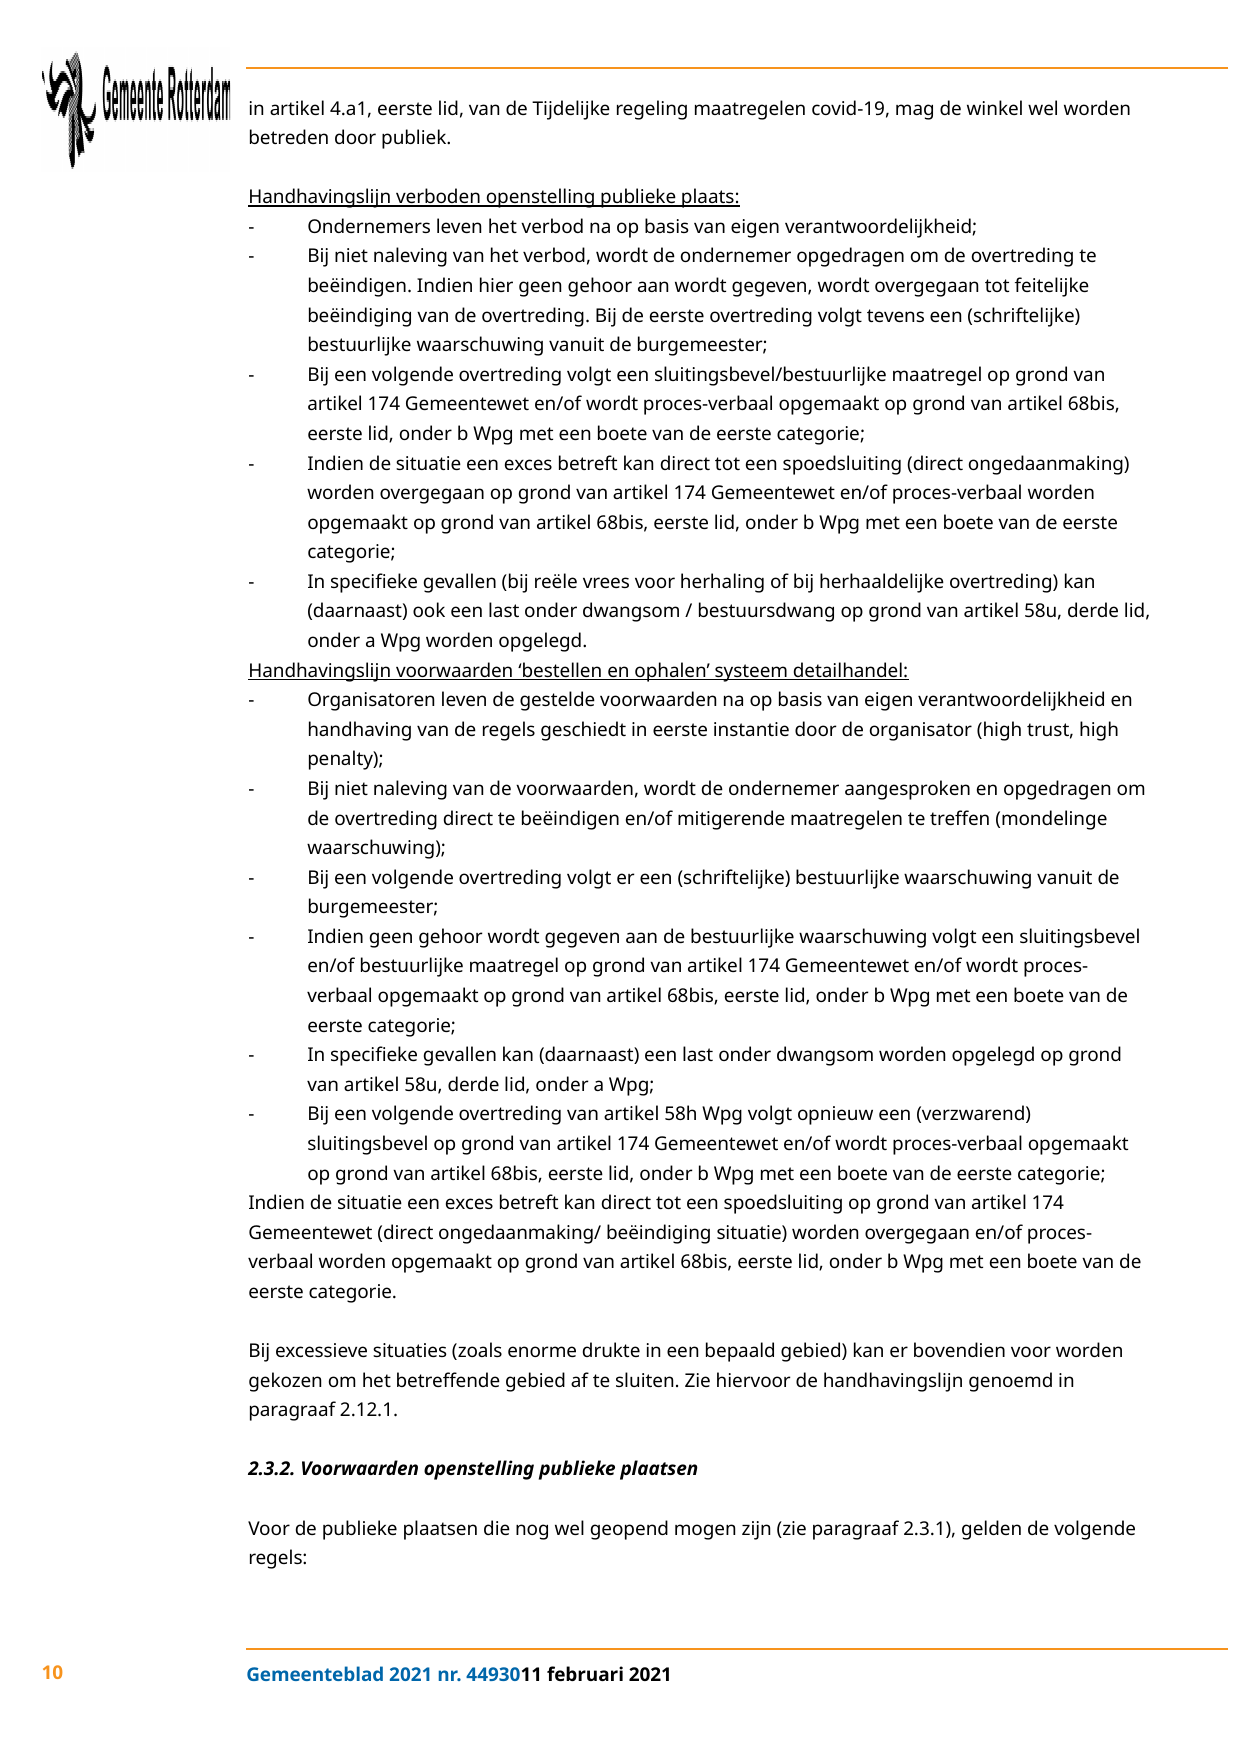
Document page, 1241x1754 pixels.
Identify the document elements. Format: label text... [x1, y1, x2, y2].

picture [41, 47, 231, 172]
list Bij een volgende overtreding volgt er een (schriftelijke) bestuurlijke waarschuwing vanuit de burgemeester; [248, 864, 1152, 919]
list Indien geen gehoor wordt gegeven aan de bestuurlijke waarschuwing volgt een sluitingsbevel en/of bestuurlijke maatregel op grond van artikel 174 Gemeentewet en/of wordt proces-verbaal opgemaakt op grond van artikel 68bis, eerste lid, onder b Wpg met een boete van de eerste categorie; [248, 923, 1152, 1038]
list Bij niet naleving van het verbod, wordt de ondernemer opgedragen om de overtreding te beëindigen. Indien hier geen gehoor aan wordt gegeven, wordt overgegaan tot feitelijke beëindiging van de overtreding. Bij de eerste overtreding volgt tevens een (schriftelijke) bestuurlijke waarschuwing vanuit de burgemeester; [248, 243, 1152, 357]
text Handhavingslijn verboden openstelling publieke plaats: [248, 183, 1152, 209]
text Indien de situatie een exces betreft kan direct tot een spoedsluiting op grond van artikel 174 Gemeentewet (direct ongedaanmaking/ beëindiging situatie) worden overgegaan en/of proces-verbaal worden opgemaakt op grond van artikel 68bis, eerste lid, onder b Wpg met een boete van de eerste categorie. [248, 1189, 1152, 1304]
list Organisatoren leven de gestelde voorwaarden na op basis van eigen verantwoordelijkheid en handhaving van de regels geschiedt in eerste instantie door de organisator (high trust, high penalty); [248, 686, 1152, 771]
text Voor de publieke plaatsen die nog wel geopend mogen zijn (zie paragraaf 2.3.1), gelden de volgende regels: [248, 1515, 1152, 1570]
list Ondernemers leven het verbod na op basis van eigen verantwoordelijkheid; [248, 213, 1152, 239]
text 2.3.2. Voorwaarden openstelling publieke plaatsen [248, 1456, 1152, 1481]
list Bij een volgende overtreding van artikel 58h Wpg volgt opnieuw een (verzwarend) sluitingsbevel op grond van artikel 174 Gemeentewet en/of wordt proces-verbaal opgemaakt op grond van artikel 68bis, eerste lid, onder b Wpg met een boete van de eerste categorie; [248, 1101, 1152, 1186]
list Indien de situatie een exces betreft kan direct tot een spoedsluiting (direct ongedaanmaking) worden overgegaan op grond van artikel 174 Gemeentewet en/of proces-verbaal worden opgemaakt op grond van artikel 68bis, eerste lid, onder b Wpg met een boete van de eerste categorie; [248, 450, 1152, 564]
list In specifieke gevallen kan (daarnaast) een last onder dwangsom worden opgelegd op grond van artikel 58u, derde lid, onder a Wpg; [248, 1041, 1152, 1097]
list Bij niet naleving van de voorwaarden, wordt de ondernemer aangesproken en opgedragen om de overtreding direct te beëindigen en/of mitigerende maatregelen te treffen (mondelinge waarschuwing); [248, 775, 1152, 860]
list In specifieke gevallen (bij reële vrees voor herhaling of bij herhaaldelijke overtreding) kan (daarnaast) ook een last onder dwangsom / bestuursdwang op grond van artikel 58u, derde lid, onder a Wpg worden opgelegd. [248, 568, 1152, 653]
text in artikel 4.a1, eerste lid, van de Tijdelijke regeling maatregelen covid-19, mag de winkel wel worden betreden door publiek. [248, 95, 1152, 150]
text Handhavingslijn voorwaarden ‘bestellen en ophalen’ systeem detailhandel: [248, 657, 1152, 683]
list Bij een volgende overtreding volgt een sluitingsbevel/bestuurlijke maatregel op grond van artikel 174 Gemeentewet en/of wordt proces-verbaal opgemaakt op grond van artikel 68bis, eerste lid, onder b Wpg met een boete van de eerste categorie; [248, 361, 1152, 446]
text Bij excessieve situaties (zoals enorme drukte in een bepaald gebied) kan er bovendien voor worden gekozen om het betreffende gebied af te sluiten. Zie hiervoor de handhavingslijn genoemd in paragraaf 2.12.1. [248, 1337, 1152, 1422]
